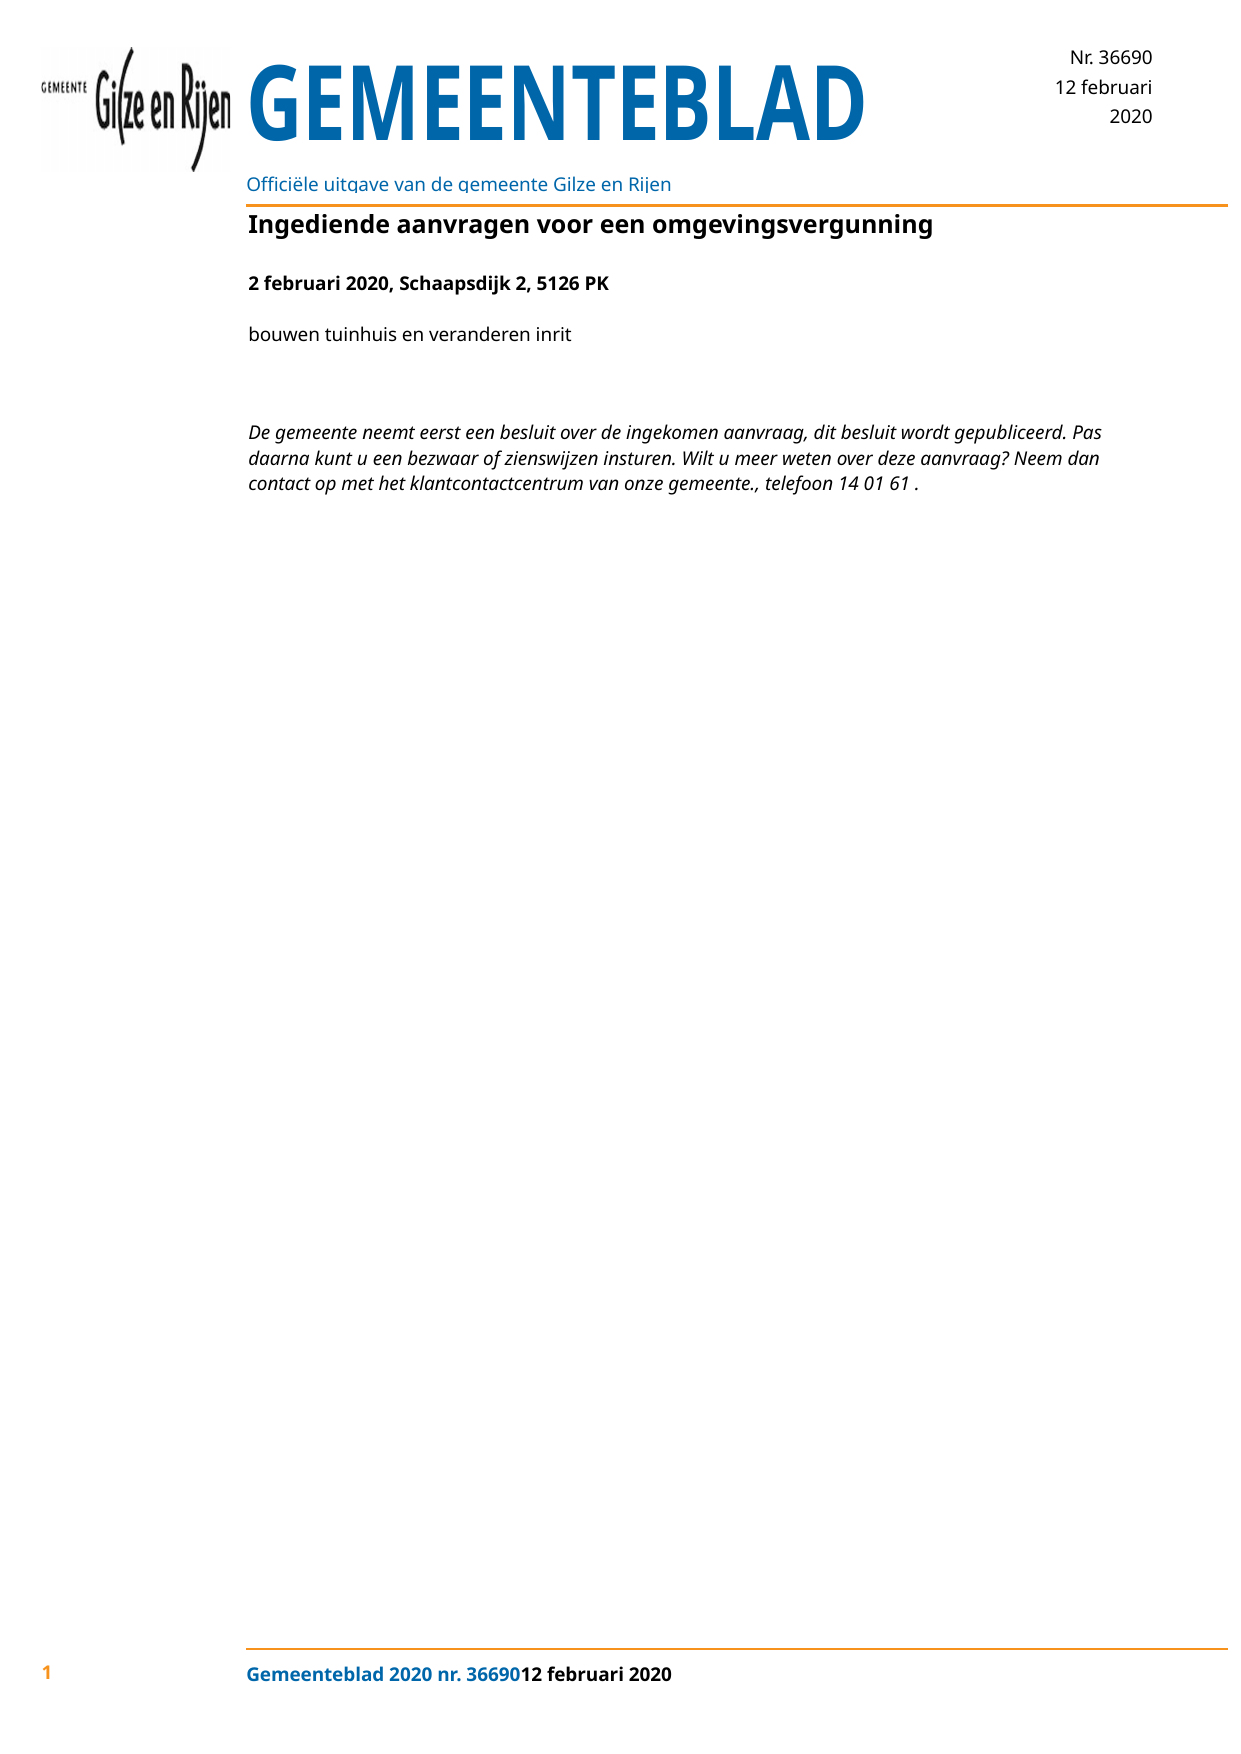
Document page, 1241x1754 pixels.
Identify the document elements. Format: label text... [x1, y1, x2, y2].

text bouwen tuinhuis en veranderen inrit [248, 321, 1152, 346]
text De gemeente neemt eerst een besluit over de ingekomen aanvraag, dit besluit wordt gepubliceerd. Pas daarna kunt u een bezwaar of zienswijzen insturen. Wilt u meer weten over deze aanvraag? Neem dan contact op met het klantcontactcentrum van onze gemeente., telefoon 14 01 61 . [248, 419, 1152, 496]
picture [41, 47, 231, 172]
text Ingediende aanvragen voor een omgevingsvergunning [248, 207, 1152, 241]
text 2 februari 2020, Schaapsdijk 2, 5126 PK [248, 270, 1152, 296]
